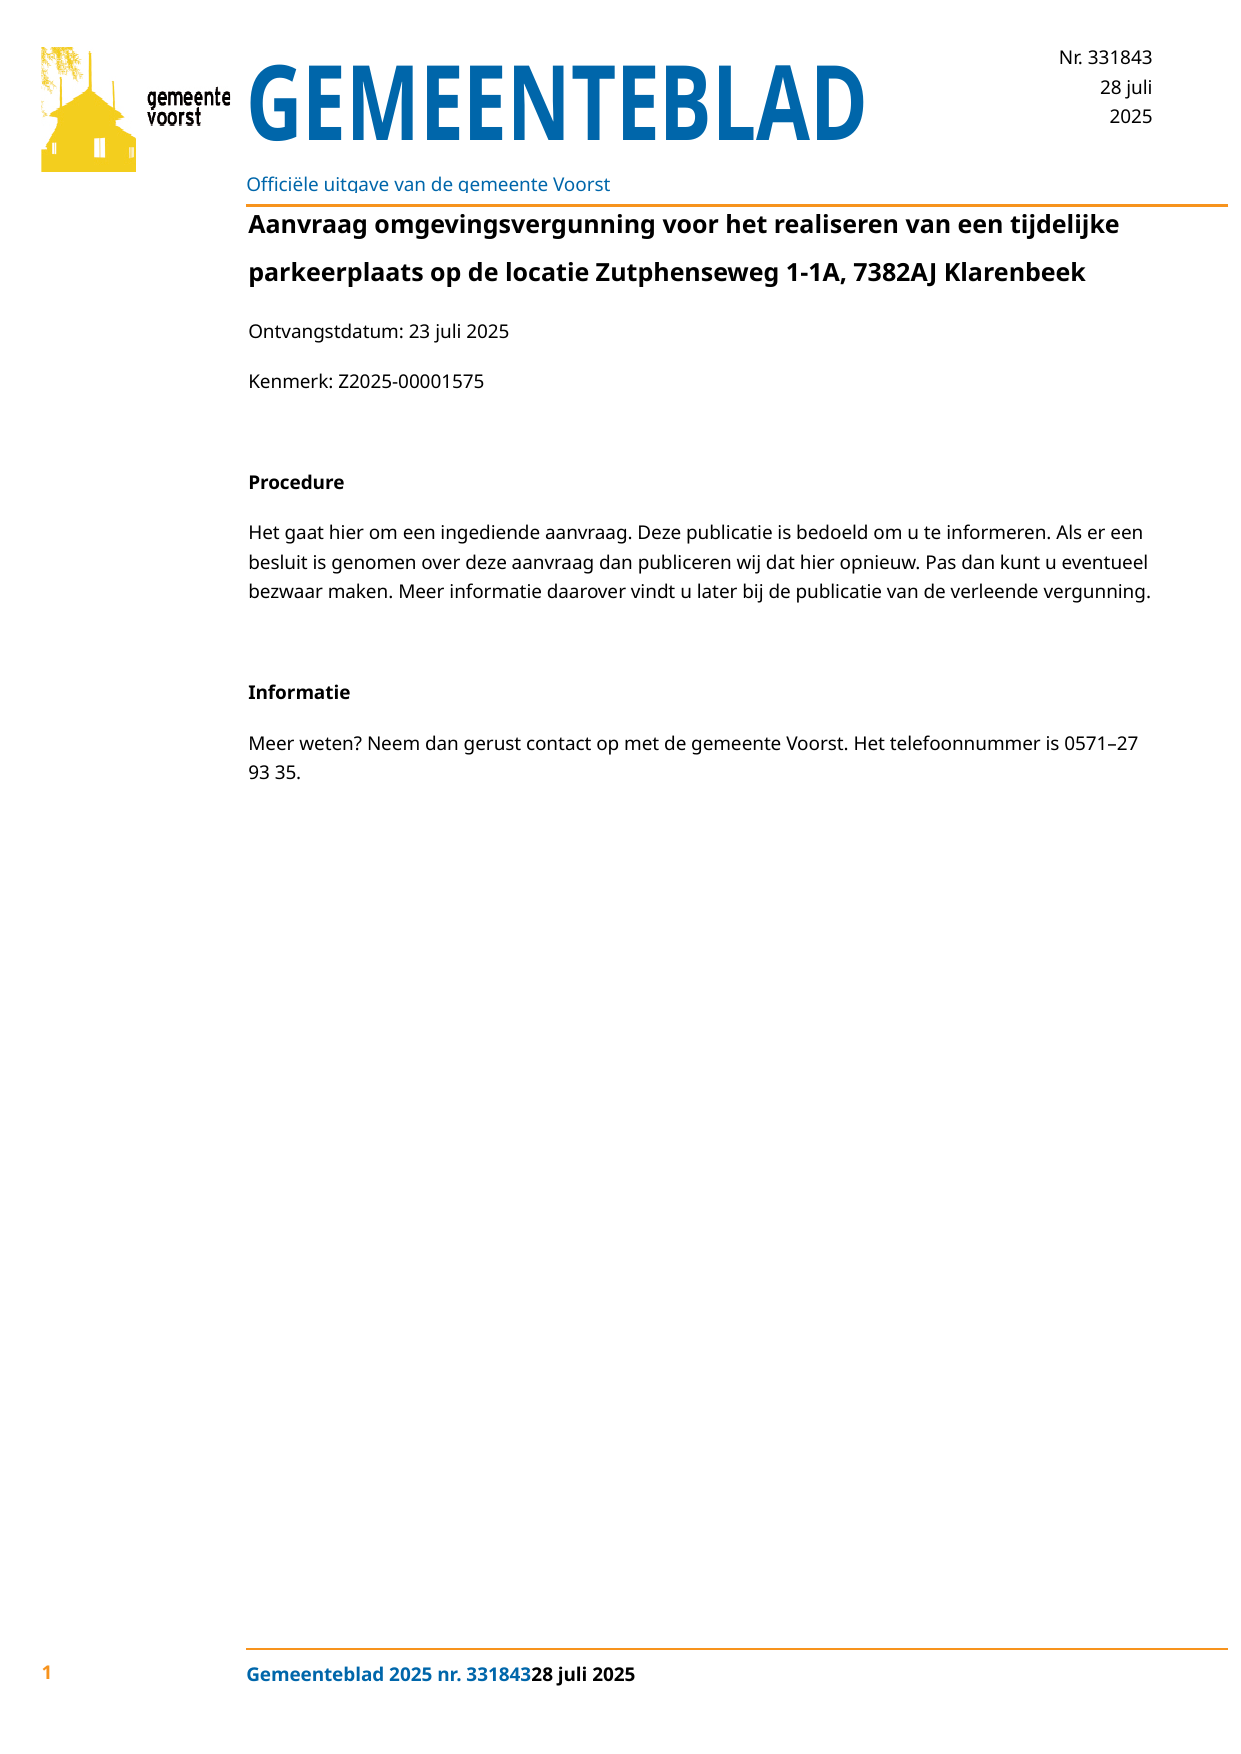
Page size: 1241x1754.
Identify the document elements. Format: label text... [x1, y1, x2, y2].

text Procedure [248, 469, 1152, 495]
picture [41, 47, 231, 172]
text Kenmerk: Z2025-00001575 [248, 368, 1152, 394]
text Ontvangstdatum: 23 juli 2025 [248, 318, 1152, 344]
text Het gaat hier om een ingediende aanvraag. Deze publicatie is bedoeld om u te informeren. Als er een besluit is genomen over deze aanvraag dan publiceren wij dat hier opnieuw. Pas dan kunt u eventueel bezwaar maken. Meer informatie daarover vindt u later bij de publicatie van de verleende vergunning. [248, 519, 1152, 604]
text Aanvraag omgevingsvergunning voor het realiseren van een tijdelijke parkeerplaats op de locatie Zutphenseweg 1-1A, 7382AJ Klarenbeek [248, 207, 1152, 288]
text Informatie [248, 679, 1152, 705]
text Meer weten? Neem dan gerust contact op met de gemeente Voorst. Het telefoonnummer is 0571–27 93 35. [248, 730, 1152, 785]
